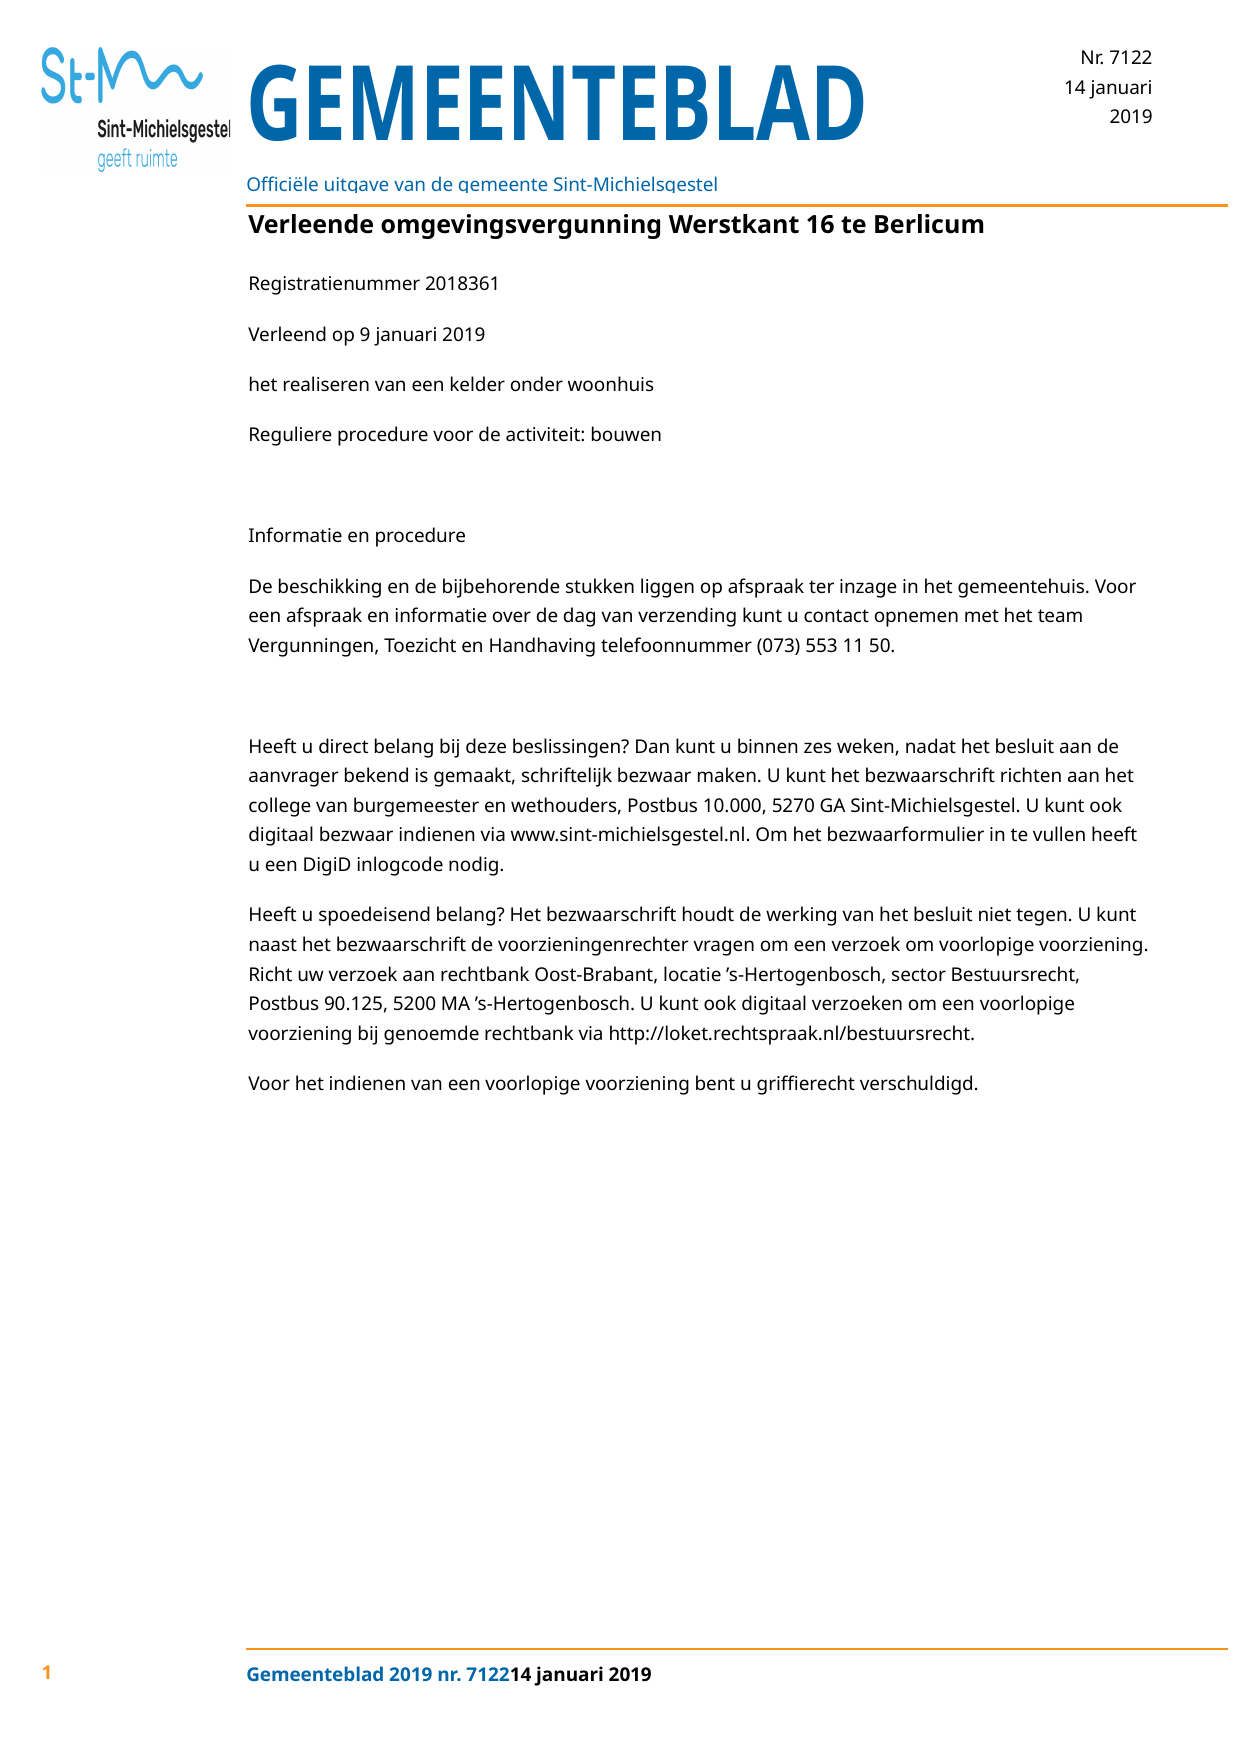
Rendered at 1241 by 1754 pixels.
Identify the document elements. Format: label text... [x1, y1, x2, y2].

text het realiseren van een kelder onder woonhuis [248, 371, 1152, 397]
text Heeft u direct belang bij deze beslissingen? Dan kunt u binnen zes weken, nadat het besluit aan de aanvrager bekend is gemaakt, schriftelijk bezwaar maken. U kunt het bezwaarschrift richten aan het college van burgemeester en wethouders, Postbus 10.000, 5270 GA Sint-Michielsgestel. U kunt ook digitaal bezwaar indienen via www.sint-michielsgestel.nl. Om het bezwaarformulier in te vullen heeft u een DigiD inlogcode nodig. [248, 733, 1152, 877]
text Verleende omgevingsvergunning Werstkant 16 te Berlicum [248, 207, 1152, 241]
text De beschikking en de bijbehorende stukken liggen op afspraak ter inzage in het gemeentehuis. Voor een afspraak en informatie over de dag van verzending kunt u contact opnemen met het team Vergunningen, Toezicht en Handhaving telefoonnummer (073) 553 11 50. [248, 573, 1152, 658]
text Verleend op 9 januari 2019 [248, 321, 1152, 346]
text Registratienummer 2018361 [248, 270, 1152, 296]
text Informatie en procedure [248, 522, 1152, 548]
text Reguliere procedure voor de activiteit: bouwen [248, 422, 1152, 447]
picture [41, 47, 231, 172]
text Voor het indienen van een voorlopige voorziening bent u griffierecht verschuldigd. [248, 1070, 1152, 1096]
text Heeft u spoedeisend belang? Het bezwaarschrift houdt de werking van het besluit niet tegen. U kunt naast het bezwaarschrift de voorzieningenrechter vragen om een verzoek om voorlopige voorziening. Richt uw verzoek aan rechtbank Oost-Brabant, locatie ’s-Hertogenbosch, sector Bestuursrecht, Postbus 90.125, 5200 MA ’s-Hertogenbosch. U kunt ook digitaal verzoeken om een voorlopige voorziening bij genoemde rechtbank via http://loket.rechtspraak.nl/bestuursrecht. [248, 902, 1152, 1046]
